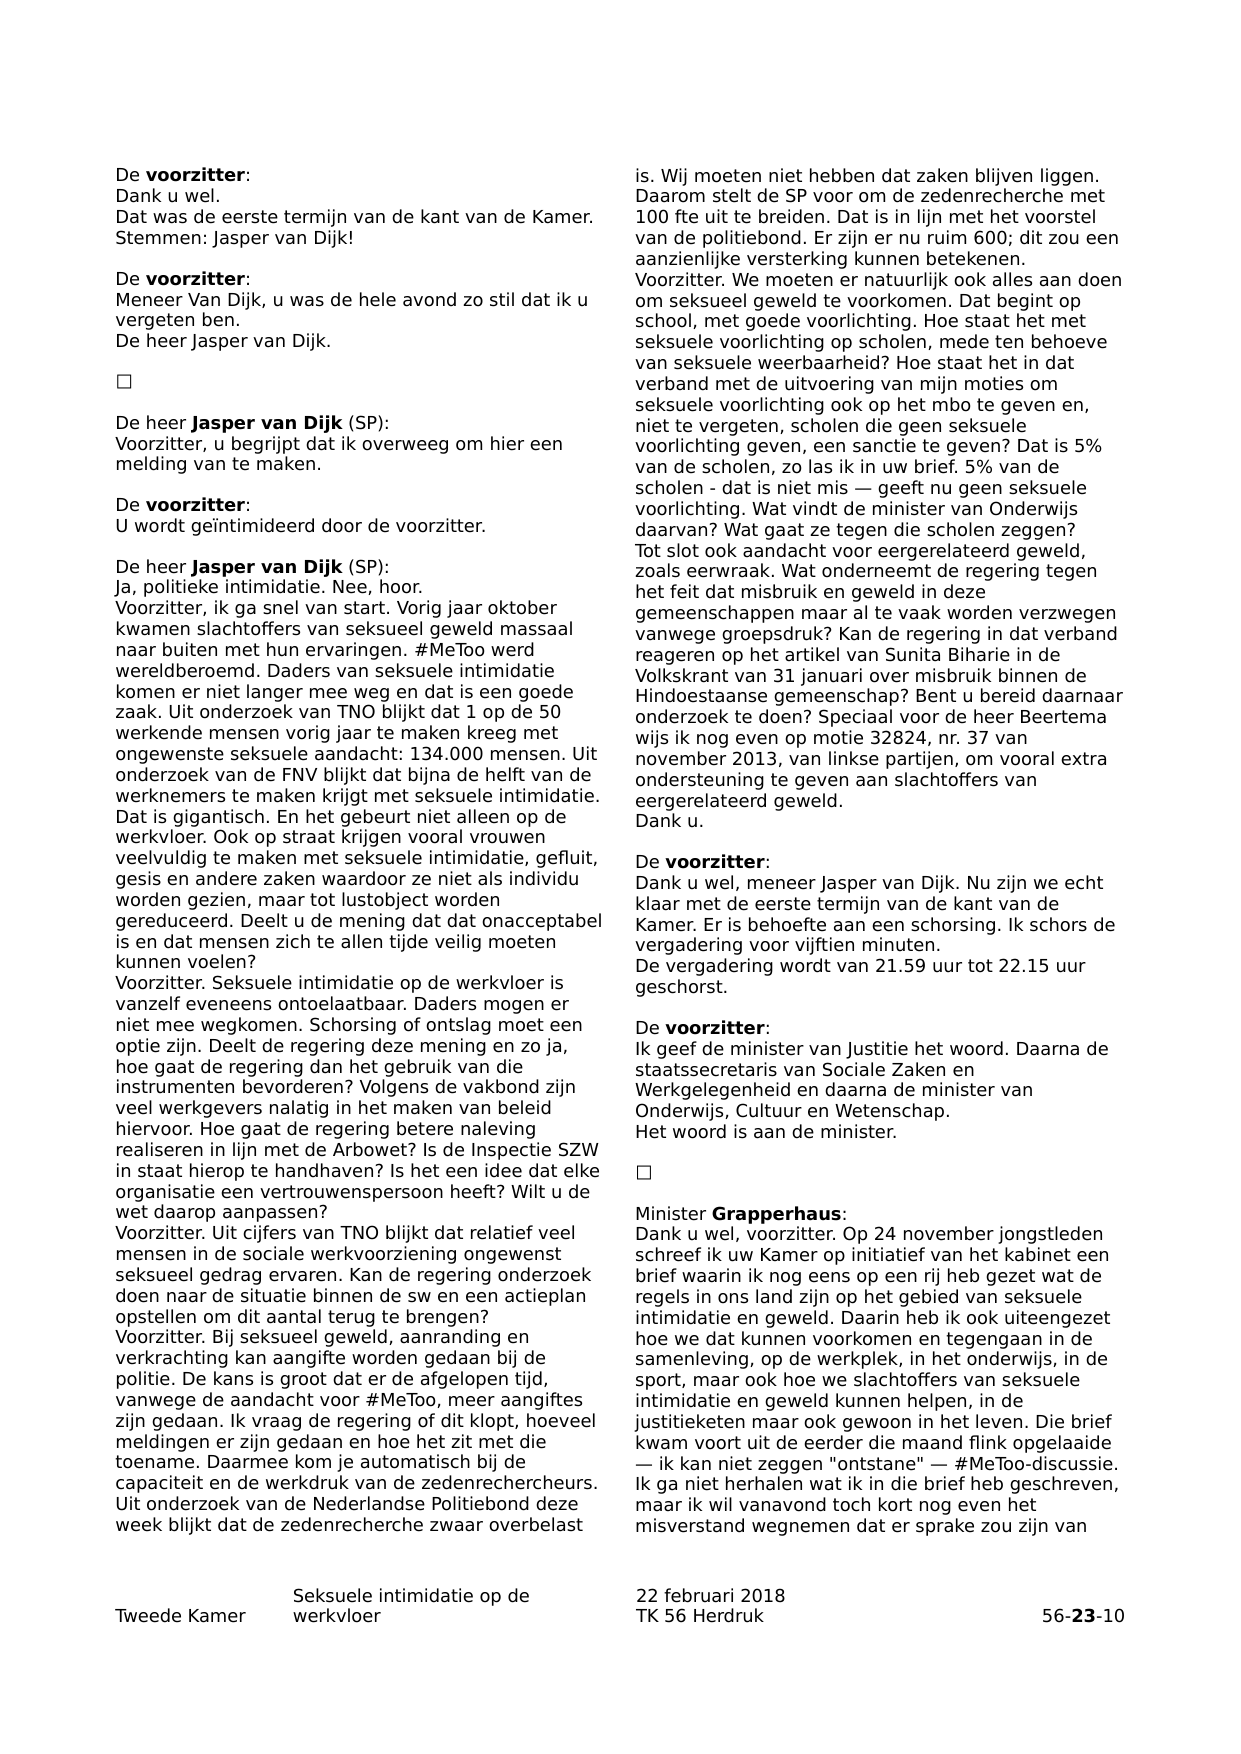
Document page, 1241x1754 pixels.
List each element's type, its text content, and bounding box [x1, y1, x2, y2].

text ⬜ [115, 372, 605, 392]
text Minister Grapperhaus: [635, 1203, 1125, 1224]
text De heer Jasper van Dijk (SP): [115, 412, 605, 433]
text Ja, politieke intimidatie. Nee, hoor. [115, 577, 605, 598]
text Dank u wel. [115, 186, 605, 207]
text De voorzitter: [115, 268, 605, 289]
text Voorzitter, ik ga snel van start. Vorig jaar oktober kwamen slachtoffers van seksueel geweld massaal naar buiten met hun ervaringen. #MeToo werd wereldberoemd. Daders van seksuele intimidatie komen er niet langer mee weg en dat is een goede zaak. Uit onderzoek van TNO blijkt dat 1 op de 50 werkende mensen vorig jaar te maken kreeg met ongewenste seksuele aandacht: 134.000 mensen. Uit onderzoek van de FNV blijkt dat bijna de helft van de werknemers te maken krijgt met seksuele intimidatie. Dat is gigantisch. En het gebeurt niet alleen op de werkvloer. Ook op straat krijgen vooral vrouwen veelvuldig te maken met seksuele intimidatie, gefluit, gesis en andere zaken waardoor ze niet als individu worden gezien, maar tot lustobject worden gereduceerd. Deelt u de mening dat dat onacceptabel is en dat mensen zich te allen tijde veilig moeten kunnen voelen? [115, 598, 605, 973]
text Dank u. [635, 811, 1125, 832]
text Voorzitter. Uit cijfers van TNO blijkt dat relatief veel mensen in de sociale werkvoorziening ongewenst seksueel gedrag ervaren. Kan de regering onderzoek doen naar de situatie binnen de sw en een actieplan opstellen om dit aantal terug te brengen? [115, 1223, 605, 1327]
text De heer Jasper van Dijk. [115, 331, 605, 352]
text Meneer Van Dijk, u was de hele avond zo stil dat ik u vergeten ben. [115, 289, 605, 331]
text De voorzitter: [635, 852, 1125, 873]
text De voorzitter: [115, 165, 605, 186]
text De vergadering wordt van 21.59 uur tot 22.15 uur geschorst. [635, 956, 1125, 998]
text Dat was de eerste termijn van de kant van de Kamer. [115, 207, 605, 228]
text De heer Jasper van Dijk (SP): [115, 556, 605, 577]
text is. Wij moeten niet hebben dat zaken blijven liggen. Daarom stelt de SP voor om de zedenrecherche met 100 fte uit te breiden. Dat is in lijn met het voorstel van de politiebond. Er zijn er nu ruim 600; dit zou een aanzienlijke versterking kunnen betekenen. [635, 165, 1125, 269]
text Ik geef de minister van Justitie het woord. Daarna de staatssecretaris van Sociale Zaken en Werkgelegenheid en daarna de minister van Onderwijs, Cultuur en Wetenschap. [635, 1038, 1125, 1122]
text Tot slot ook aandacht voor eergerelateerd geweld, zoals eerwraak. Wat onderneemt de regering tegen het feit dat misbruik en geweld in deze gemeenschappen maar al te vaak worden verzwegen vanwege groepsdruk? Kan de regering in dat verband reageren op het artikel van Sunita Biharie in de Volkskrant van 31 januari over misbruik binnen de Hindoestaanse gemeenschap? Bent u bereid daarnaar onderzoek te doen? Speciaal voor de heer Beertema wijs ik nog even op motie 32824, nr. 37 van november 2013, van linkse partijen, om vooral extra ondersteuning te geven aan slachtoffers van eergerelateerd geweld. [635, 540, 1125, 811]
text ⬜ [635, 1163, 1125, 1183]
text Voorzitter. Bij seksueel geweld, aanranding en verkrachting kan aangifte worden gedaan bij de politie. De kans is groot dat er de afgelopen tijd, vanwege de aandacht voor #MeToo, meer aangiftes zijn gedaan. Ik vraag de regering of dit klopt, hoeveel meldingen er zijn gedaan en hoe het zit met die toename. Daarmee kom je automatisch bij de capaciteit en de werkdruk van de zedenrechercheurs. Uit onderzoek van de Nederlandse Politiebond deze week blijkt dat de zedenrecherche zwaar overbelast [115, 1327, 605, 1536]
text Voorzitter, u begrijpt dat ik overweeg om hier een melding van te maken. [115, 433, 605, 475]
text Ik ga niet herhalen wat ik in die brief heb geschreven, maar ik wil vanavond toch kort nog even het misverstand wegnemen dat er sprake zou zijn van [635, 1474, 1125, 1537]
text Stemmen: Jasper van Dijk! [115, 228, 605, 248]
text Voorzitter. Seksuele intimidatie op de werkvloer is vanzelf eveneens ontoelaatbaar. Daders mogen er niet mee wegkomen. Schorsing of ontslag moet een optie zijn. Deelt de regering deze mening en zo ja, hoe gaat de regering dan het gebruik van die instrumenten bevorderen? Volgens de vakbond zijn veel werkgevers nalatig in het maken van beleid hiervoor. Hoe gaat de regering betere naleving realiseren in lijn met de Arbowet? Is de Inspectie SZW in staat hierop te handhaven? Is het een idee dat elke organisatie een vertrouwenspersoon heeft? Wilt u de wet daarop aanpassen? [115, 973, 605, 1223]
text Het woord is aan de minister. [635, 1122, 1125, 1143]
text Dank u wel, meneer Jasper van Dijk. Nu zijn we echt klaar met de eerste termijn van de kant van de Kamer. Er is behoefte aan een schorsing. Ik schors de vergadering voor vijftien minuten. [635, 873, 1125, 956]
text U wordt geïntimideerd door de voorzitter. [115, 516, 605, 536]
text De voorzitter: [115, 495, 605, 516]
text De voorzitter: [635, 1018, 1125, 1038]
text Voorzitter. We moeten er natuurlijk ook alles aan doen om seksueel geweld te voorkomen. Dat begint op school, met goede voorlichting. Hoe staat het met seksuele voorlichting op scholen, mede ten behoeve van seksuele weerbaarheid? Hoe staat het in dat verband met de uitvoering van mijn moties om seksuele voorlichting ook op het mbo te geven en, niet te vergeten, scholen die geen seksuele voorlichting geven, een sanctie te geven? Dat is 5% van de scholen, zo las ik in uw brief. 5% van de scholen - dat is niet mis — geeft nu geen seksuele voorlichting. Wat vindt de minister van Onderwijs daarvan? Wat gaat ze tegen die scholen zeggen? [635, 269, 1125, 540]
text Dank u wel, voorzitter. Op 24 november jongstleden schreef ik uw Kamer op initiatief van het kabinet een brief waarin ik nog eens op een rij heb gezet wat de regels in ons land zijn op het gebied van seksuele intimidatie en geweld. Daarin heb ik ook uiteengezet hoe we dat kunnen voorkomen en tegengaan in de samenleving, op de werkplek, in het onderwijs, in de sport, maar ook hoe we slachtoffers van seksuele intimidatie en geweld kunnen helpen, in de justitieketen maar ook gewoon in het leven. Die brief kwam voort uit de eerder die maand flink opgelaaide — ik kan niet zeggen "ontstane" — #MeToo-discussie. [635, 1224, 1125, 1474]
